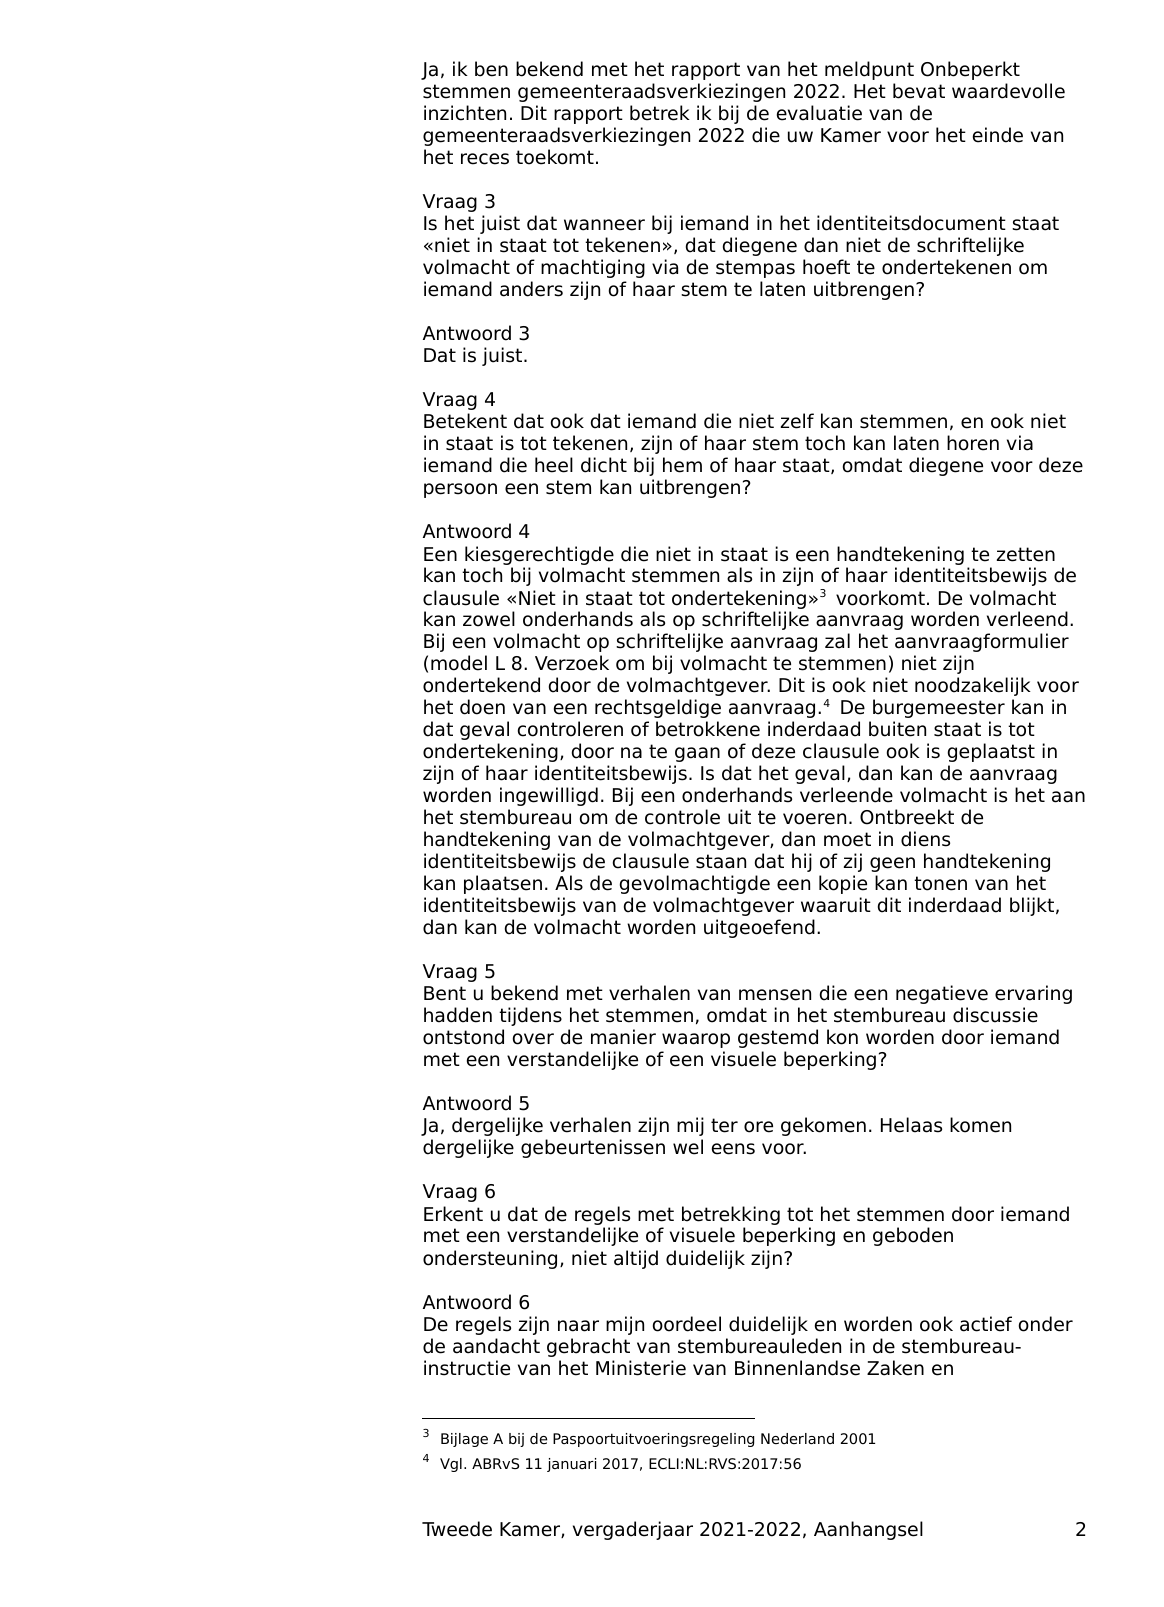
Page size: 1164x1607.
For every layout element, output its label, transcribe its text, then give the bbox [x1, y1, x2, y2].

text Ja, dergelijke verhalen zijn mij ter ore gekomen. Helaas komen dergelijke gebeurtenissen wel eens voor. [422, 1115, 1087, 1159]
text Vgl. ABRvS 11 januari 2017, ECLI:NL:RVS:2017:56 [422, 1452, 1087, 1474]
text Erkent u dat de regels met betrekking tot het stemmen door iemand met een verstandelijke of visuele beperking en geboden ondersteuning, niet altijd duidelijk zijn? [422, 1203, 1087, 1269]
text Antwoord 6 [422, 1292, 1087, 1313]
text Is het juist dat wanneer bij iemand in het identiteitsdocument staat «niet in staat tot tekenen», dat diegene dan niet de schriftelijke volmacht of machtiging via de stempas hoeft te ondertekenen om iemand anders zijn of haar stem te laten uitbrengen? [422, 213, 1087, 301]
text Bijlage A bij de Paspoortuitvoeringsregeling Nederland 2001 [422, 1427, 1087, 1449]
text Een kiesgerechtigde die niet in staat is een handtekening te zetten kan toch bij volmacht stemmen als in zijn of haar identiteitsbewijs de clausule «Niet in staat tot ondertekening» voorkomt. De volmacht kan zowel onderhands als op schriftelijke aanvraag worden verleend. Bij een volmacht op schriftelijke aanvraag zal het aanvraagformulier (model L 8. Verzoek om bij volmacht te stemmen) niet zijn ondertekend door de volmachtgever. Dit is ook niet noodzakelijk voor het doen van een rechtsgeldige aanvraag. De burgemeester kan in dat geval controleren of betrokkene inderdaad buiten staat is tot ondertekening, door na te gaan of deze clausule ook is geplaatst in zijn of haar identiteitsbewijs. Is dat het geval, dan kan de aanvraag worden ingewilligd. Bij een onderhands verleende volmacht is het aan het stembureau om de controle uit te voeren. Ontbreekt de handtekening van de volmachtgever, dan moet in diens identiteitsbewijs de clausule staan dat hij of zij geen handtekening kan plaatsen. Als de gevolmachtigde een kopie kan tonen van het identiteitsbewijs van de volmachtgever waaruit dit inderdaad blijkt, dan kan de volmacht worden uitgeoefend. [422, 543, 1087, 939]
text Vraag 4 [422, 389, 1087, 411]
text Vraag 3 [422, 191, 1087, 213]
text Vraag 5 [422, 961, 1087, 983]
text Antwoord 5 [422, 1093, 1087, 1115]
text Antwoord 3 [422, 323, 1087, 345]
text Vraag 6 [422, 1181, 1087, 1203]
text Bent u bekend met verhalen van mensen die een negatieve ervaring hadden tijdens het stemmen, omdat in het stembureau discussie ontstond over de manier waarop gestemd kon worden door iemand met een verstandelijke of een visuele beperking? [422, 983, 1087, 1071]
text Antwoord 4 [422, 521, 1087, 543]
text De regels zijn naar mijn oordeel duidelijk en worden ook actief onder de aandacht gebracht van stembureauleden in de stembureau-instructie van het Ministerie van Binnenlandse Zaken en [422, 1313, 1087, 1379]
text Dat is juist. [422, 345, 1087, 367]
text Ja, ik ben bekend met het rapport van het meldpunt Onbeperkt stemmen gemeenteraadsverkiezingen 2022. Het bevat waardevolle inzichten. Dit rapport betrek ik bij de evaluatie van de gemeenteraadsverkiezingen 2022 die uw Kamer voor het einde van het reces toekomt. [422, 59, 1087, 169]
text Betekent dat ook dat iemand die niet zelf kan stemmen, en ook niet in staat is tot tekenen, zijn of haar stem toch kan laten horen via iemand die heel dicht bij hem of haar staat, omdat diegene voor deze persoon een stem kan uitbrengen? [422, 411, 1087, 499]
